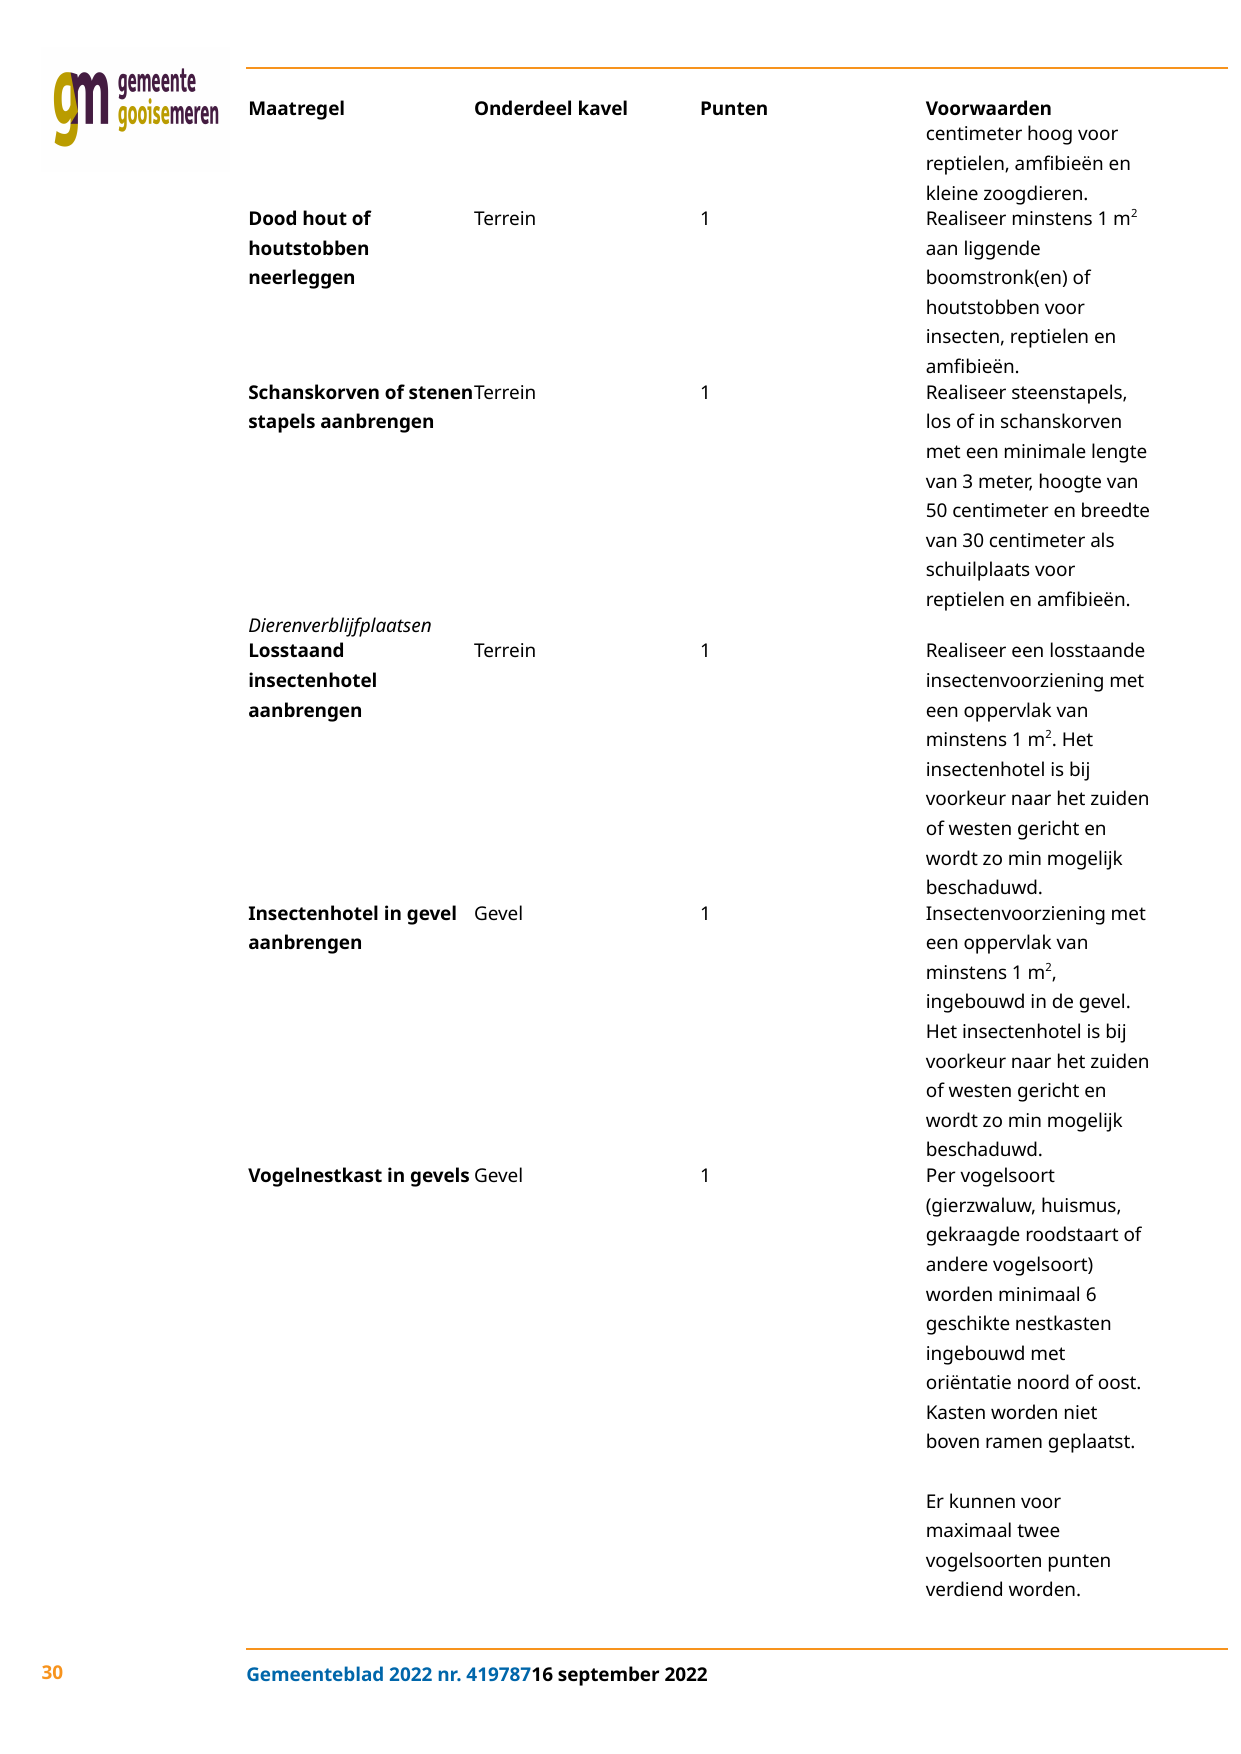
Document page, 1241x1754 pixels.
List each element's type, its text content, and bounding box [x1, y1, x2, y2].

table_cell Insectenvoorziening met een oppervlak van minstens 1 m2, ingebouwd in de gevel. Het insectenhotel is bij voorkeur naar het zuiden of westen gericht en wordt zo min mogelijk beschaduwd. [926, 900, 1152, 1162]
table_cell [474, 612, 700, 638]
table_cell 1 [700, 900, 926, 1162]
table_cell centimeter hoog voor reptielen, amfibieën en kleine zoogdieren. [926, 121, 1152, 205]
table_cell Realiseer een losstaande insectenvoorziening met een oppervlak van minstens 1 m2. Het insectenhotel is bij voorkeur naar het zuiden of westen gericht en wordt zo min mogelijk beschaduwd. [926, 638, 1152, 900]
table_cell Per vogelsoort (gierzwaluw, huismus, gekraagde roodstaart of andere vogelsoort) worden minimaal 6 geschikte nestkasten ingebouwd met oriëntatie noord of oost. Kasten worden niet boven ramen geplaatst. Er kunnen voor maximaal twee vogelsoorten punten verdiend worden. [926, 1163, 1152, 1602]
table_header Punten [700, 95, 926, 121]
table_cell 1 [700, 638, 926, 900]
table_cell Dood hout of houtstobben neerleggen [248, 205, 474, 379]
table_cell Realiseer steenstapels, los of in schanskorven met een minimale lengte van 3 meter, hoogte van 50 centimeter en breedte van 30 centimeter als schuilplaats voor reptielen en amfibieën. [926, 379, 1152, 612]
table_header Voorwaarden [926, 95, 1152, 121]
table_cell Realiseer minstens 1 m2 aan liggende boomstronk(en) of houtstobben voor insecten, reptielen en amfibieën. [926, 205, 1152, 379]
table_cell Gevel [474, 1163, 700, 1602]
table_cell 1 [700, 1163, 926, 1602]
table_cell [700, 121, 926, 205]
table_cell [700, 612, 926, 638]
table_cell Terrein [474, 205, 700, 379]
table_header Maatregel [248, 95, 474, 121]
table_cell Dierenverblijfplaatsen [248, 612, 474, 638]
table_cell [474, 121, 700, 205]
table_cell Terrein [474, 638, 700, 900]
table_cell Vogelnestkast in gevels [248, 1163, 474, 1602]
table_header Onderdeel kavel [474, 95, 700, 121]
table_cell [248, 121, 474, 205]
table_cell 1 [700, 205, 926, 379]
table_cell Gevel [474, 900, 700, 1162]
table_cell 1 [700, 379, 926, 612]
table_cell Insectenhotel in gevel aanbrengen [248, 900, 474, 1162]
table_cell Terrein [474, 379, 700, 612]
table_cell [926, 612, 1152, 638]
table_cell Losstaand insectenhotel aanbrengen [248, 638, 474, 900]
picture [41, 47, 231, 172]
table_cell Schanskorven of stenen stapels aanbrengen [248, 379, 474, 612]
